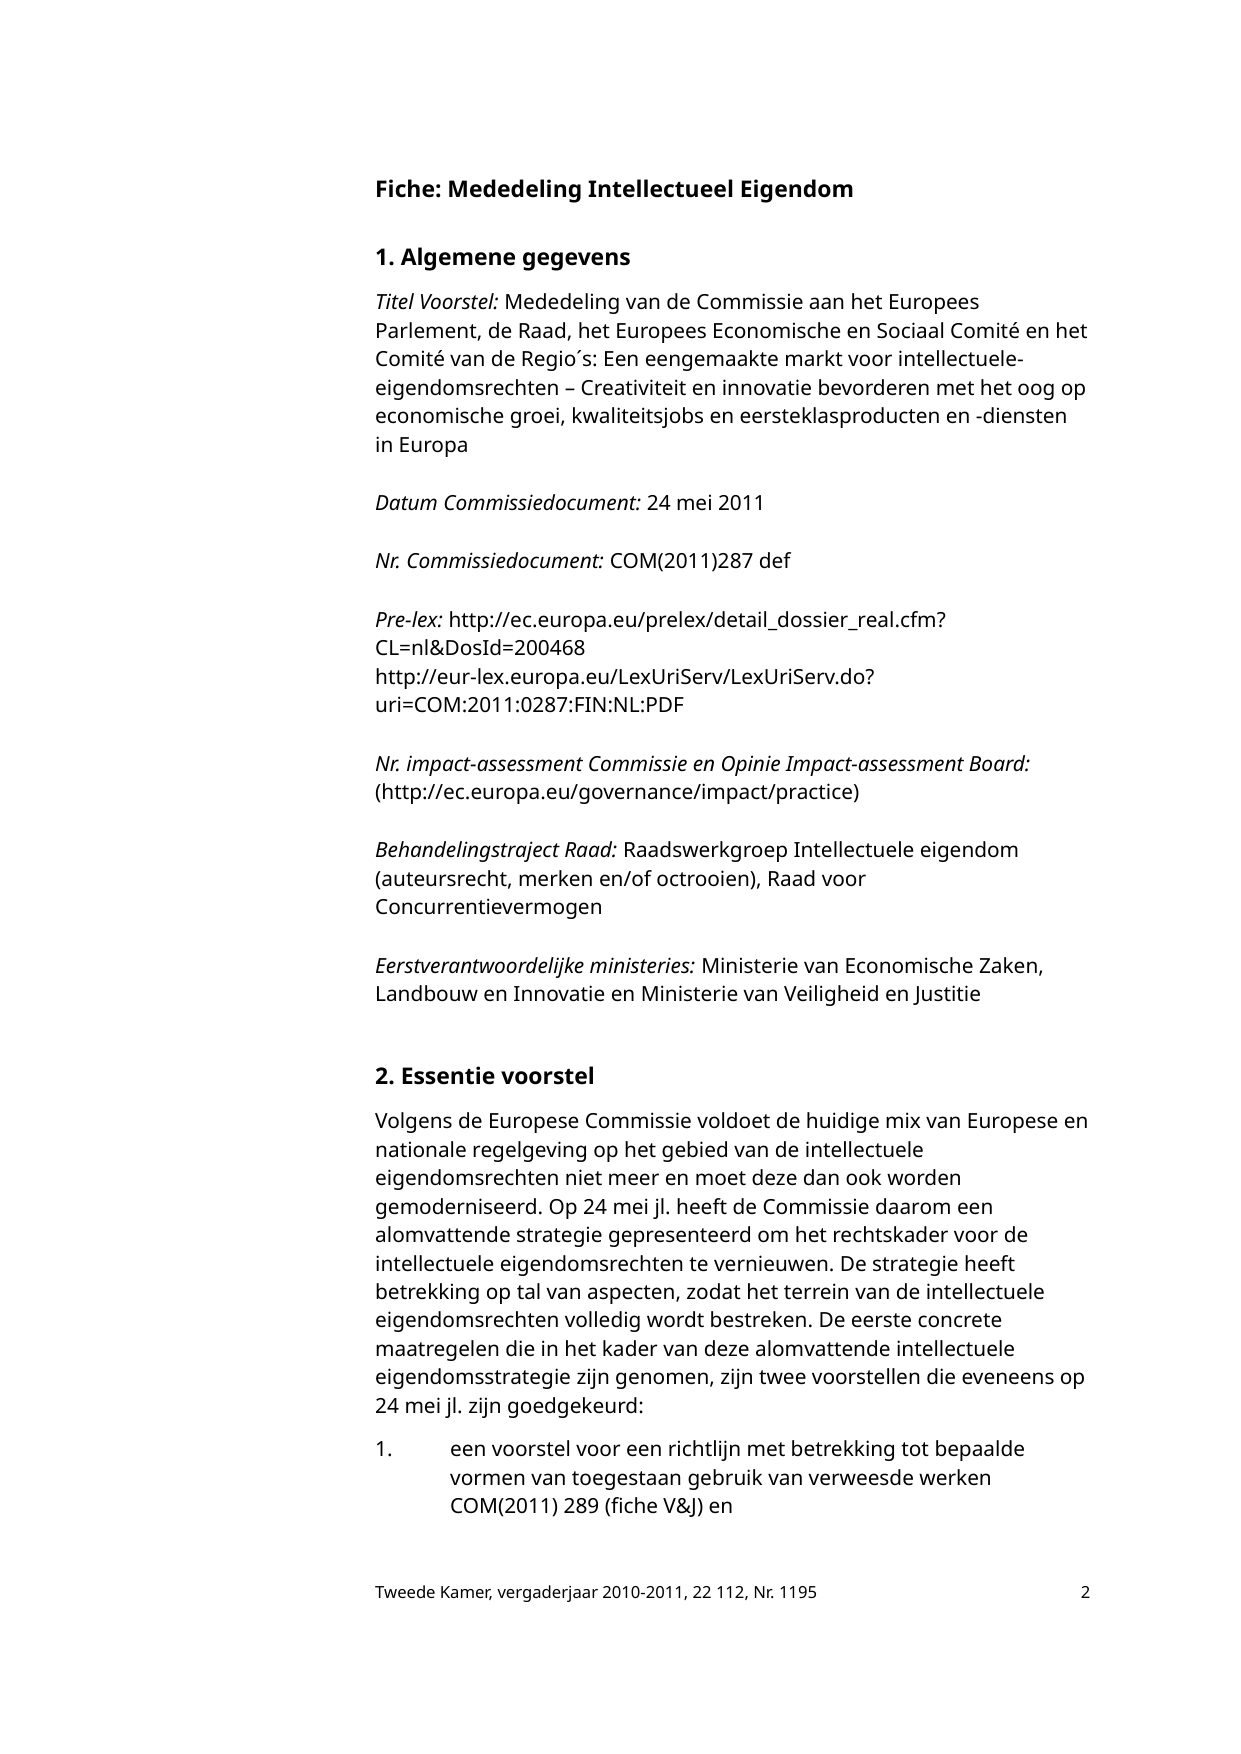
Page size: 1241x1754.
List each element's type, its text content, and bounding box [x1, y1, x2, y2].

list een voorstel voor een richtlijn met betrekking tot bepaalde vormen van toegestaan gebruik van verweesde werken COM(2011) 289 (fiche V&J) en [375, 1434, 1090, 1520]
text Behandelingstraject Raad: Raadswerkgroep Intellectuele eigendom (auteursrecht, merken en/of octrooien), Raad voor Concurrentievermogen [375, 836, 1090, 921]
subtitle Fiche: Mededeling Intellectueel Eigendom [375, 172, 1090, 204]
text Pre-lex: http://ec.europa.eu/prelex/detail_dossier_real.cfm?CL=nl&DosId=200468 [375, 605, 1090, 662]
text Nr. impact-assessment Commissie en Opinie Impact-assessment Board: (http://ec.europa.eu/governance/impact/practice) [375, 749, 1090, 806]
text http://eur-lex.europa.eu/LexUriServ/LexUriServ.do?uri=COM:2011:0287:FIN:NL:PDF [375, 662, 1090, 719]
subtitle 1. Algemene gegevens [375, 241, 1090, 272]
subtitle 2. Essentie voorstel [375, 1060, 1090, 1092]
text Nr. Commissiedocument: COM(2011)287 def [375, 547, 1090, 575]
text Volgens de Europese Commissie voldoet de huidige mix van Europese en nationale regelgeving op het gebied van de intellectuele eigendomsrechten niet meer en moet deze dan ook worden gemoderniseerd. Op 24 mei jl. heeft de Commissie daarom een alomvattende strategie gepresenteerd om het rechtskader voor de intellectuele eigendomsrechten te vernieuwen. De strategie heeft betrekking op tal van aspecten, zodat het terrein van de intellectuele eigendomsrechten volledig wordt bestreken. De eerste concrete maatregelen die in het kader van deze alomvattende intellectuele eigendomsstrategie zijn genomen, zijn twee voorstellen die eveneens op 24 mei jl. zijn goedgekeurd: [375, 1107, 1090, 1419]
text Titel Voorstel: Mededeling van de Commissie aan het Europees Parlement, de Raad, het Europees Economische en Sociaal Comité en het Comité van de Regio´s: Een eengemaakte markt voor intellectuele-eigendomsrechten – Creativiteit en innovatie bevorderen met het oog op economische groei, kwaliteitsjobs en eersteklasproducten en -diensten in Europa [375, 287, 1090, 458]
text Eerstverantwoordelijke ministeries: Ministerie van Economische Zaken, Landbouw en Innovatie en Ministerie van Veiligheid en Justitie [375, 951, 1090, 1008]
text Datum Commissiedocument: 24 mei 2011 [375, 488, 1090, 517]
